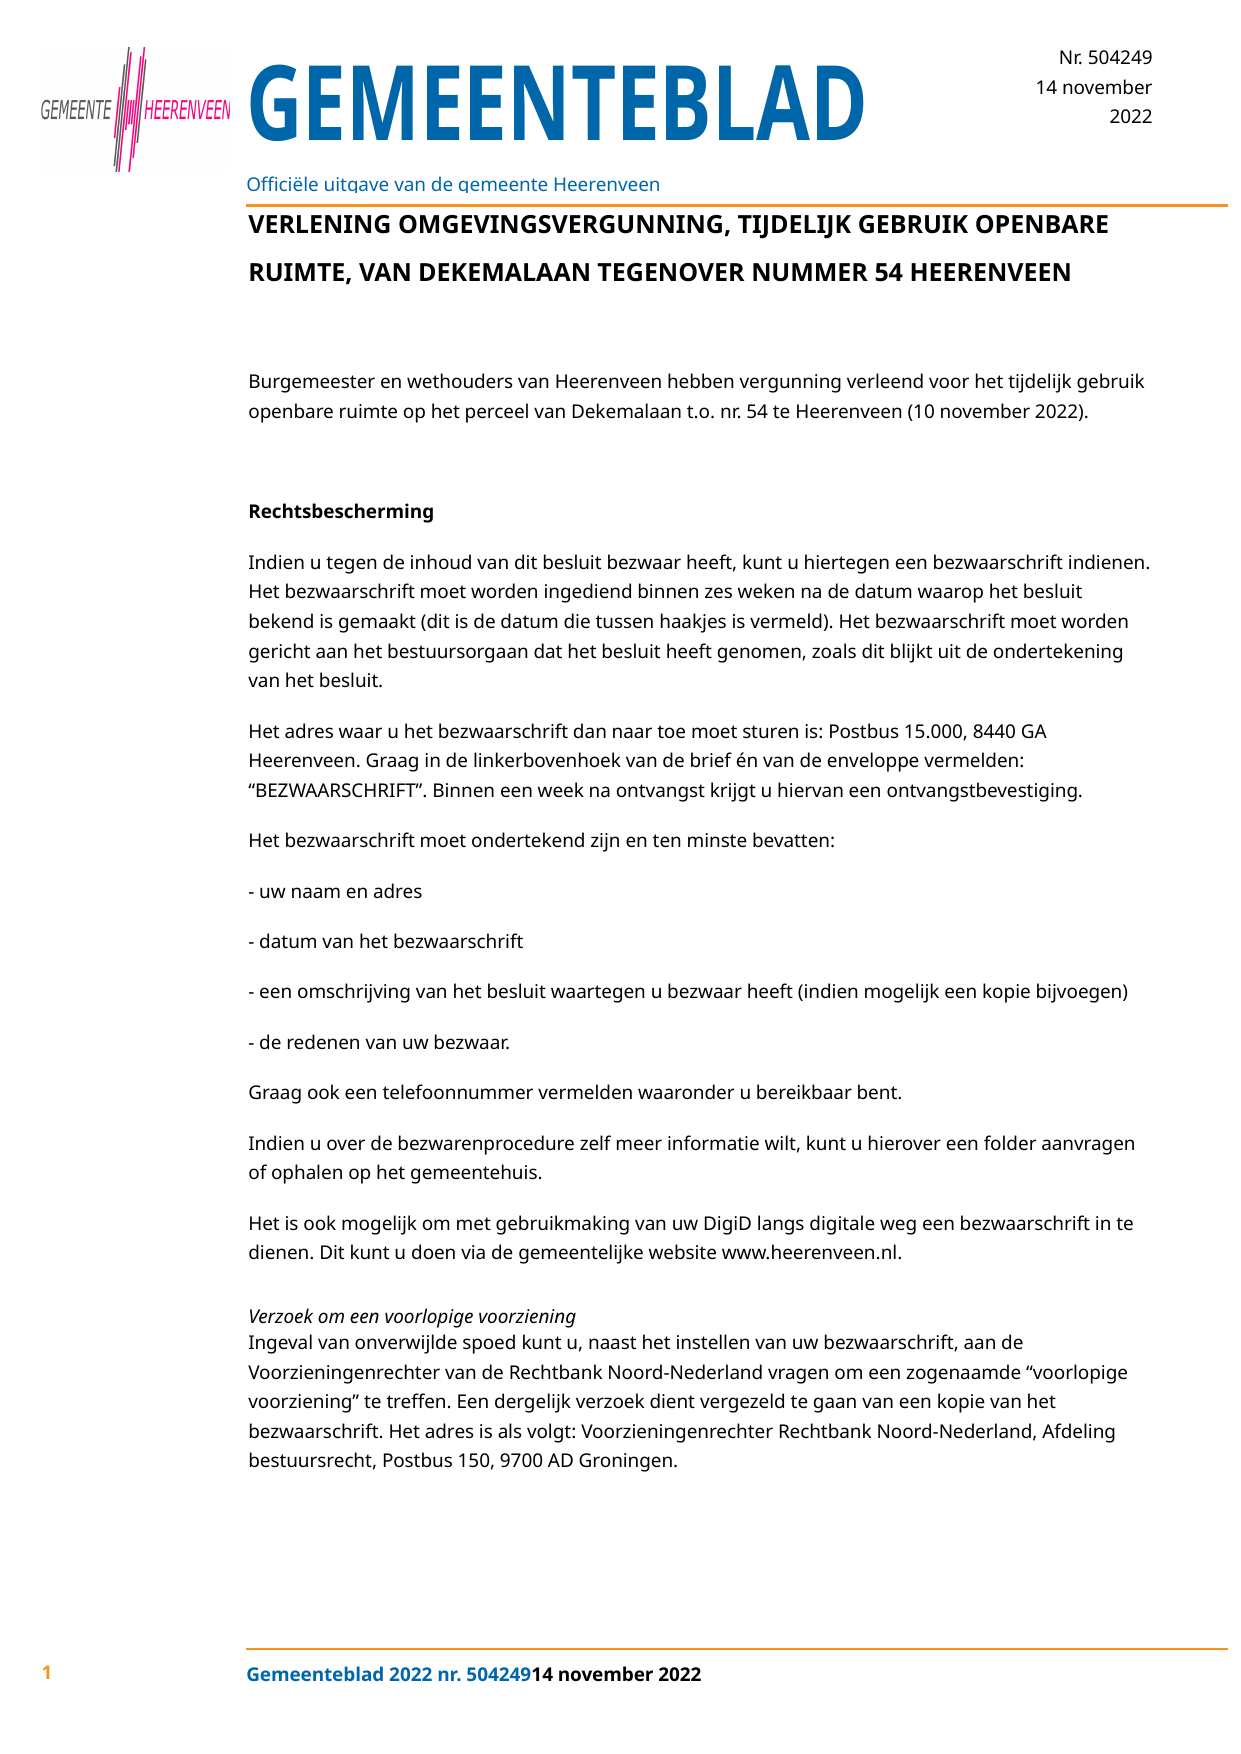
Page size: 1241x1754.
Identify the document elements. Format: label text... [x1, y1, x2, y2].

text Indien u tegen de inhoud van dit besluit bezwaar heeft, kunt u hiertegen een bezwaarschrift indienen. Het bezwaarschrift moet worden ingediend binnen zes weken na de datum waarop het besluit bekend is gemaakt (dit is de datum die tussen haakjes is vermeld). Het bezwaarschrift moet worden gericht aan het bestuursorgaan dat het besluit heeft genomen, zoals dit blijkt uit de ondertekening van het besluit. [248, 549, 1152, 693]
text - de redenen van uw bezwaar. [248, 1029, 1152, 1055]
text Verzoek om een voorlopige voorziening [248, 1303, 1152, 1329]
text Het is ook mogelijk om met gebruikmaking van uw DigiD langs digitale weg een bezwaarschrift in te dienen. Dit kunt u doen via de gemeentelijke website www.heerenveen.nl. [248, 1210, 1152, 1265]
text Het adres waar u het bezwaarschrift dan naar toe moet sturen is: Postbus 15.000, 8440 GA Heerenveen. Graag in de linkerbovenhoek van de brief én van de enveloppe vermelden: “BEZWAARSCHRIFT”. Binnen een week na ontvangst krijgt u hiervan een ontvangstbevestiging. [248, 718, 1152, 803]
text - een omschrijving van het besluit waartegen u bezwaar heeft (indien mogelijk een kopie bijvoegen) [248, 979, 1152, 1004]
text - datum van het bezwaarschrift [248, 928, 1152, 954]
text Burgemeester en wethouders van Heerenveen hebben vergunning verleend voor het tijdelijk gebruik openbare ruimte op het perceel van Dekemalaan t.o. nr. 54 te Heerenveen (10 november 2022). [248, 368, 1152, 424]
text Het bezwaarschrift moet ondertekend zijn en ten minste bevatten: [248, 827, 1152, 853]
text Ingeval van onverwijlde spoed kunt u, naast het instellen van uw bezwaarschrift, aan de Voorzieningenrechter van de Rechtbank Noord-Nederland vragen om een zogenaamde “voorlopige voorziening” te treffen. Een dergelijk verzoek dient vergezeld te gaan van een kopie van het bezwaarschrift. Het adres is als volgt: Voorzieningenrechter Rechtbank Noord-Nederland, Afdeling bestuursrecht, Postbus 150, 9700 AD Groningen. [248, 1329, 1152, 1473]
text Rechtsbescherming [248, 499, 1152, 524]
text Graag ook een telefoonnummer vermelden waaronder u bereikbaar bent. [248, 1079, 1152, 1105]
text - uw naam en adres [248, 878, 1152, 904]
text VERLENING OMGEVINGSVERGUNNING, TIJDELIJK GEBRUIK OPENBARE RUIMTE, VAN DEKEMALAAN TEGENOVER NUMMER 54 HEERENVEEN [248, 207, 1152, 288]
text Indien u over de bezwarenprocedure zelf meer informatie wilt, kunt u hierover een folder aanvragen of ophalen op het gemeentehuis. [248, 1130, 1152, 1185]
picture [41, 47, 231, 172]
